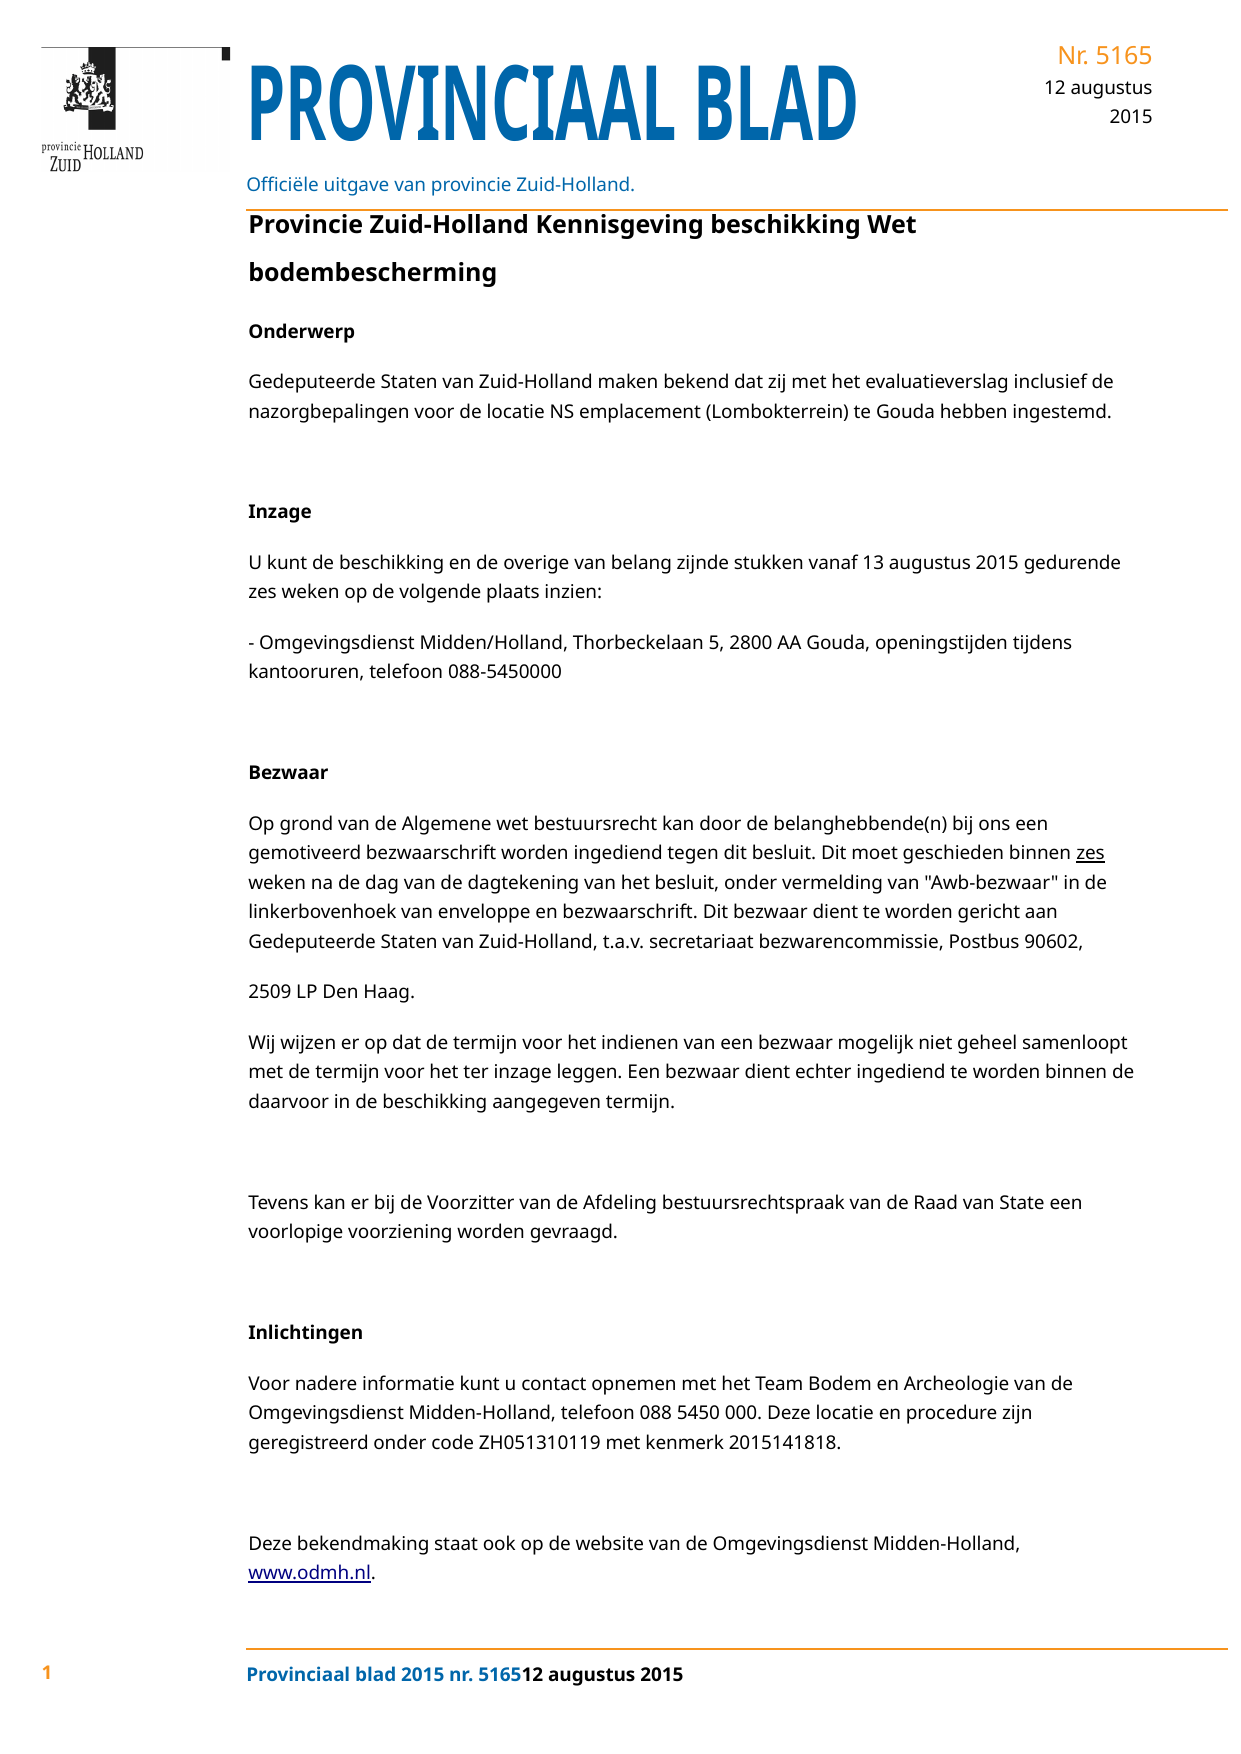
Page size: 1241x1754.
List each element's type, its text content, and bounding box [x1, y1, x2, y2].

text Deze bekendmaking staat ook op de website van de Omgevingsdienst Midden-Holland, www.odmh.nl. [248, 1530, 1152, 1585]
text Wij wijzen er op dat de termijn voor het indienen van een bezwaar mogelijk niet geheel samenloopt met de termijn voor het ter inzage leggen. Een bezwaar dient echter ingediend te worden binnen de daarvoor in de beschikking aangegeven termijn. [248, 1029, 1152, 1114]
text Inlichtingen [248, 1319, 1152, 1345]
text Gedeputeerde Staten van Zuid-Holland maken bekend dat zij met het evaluatieverslag inclusief de nazorgbepalingen voor de locatie NS emplacement (Lombokterrein) te Gouda hebben ingestemd. [248, 368, 1152, 424]
text Voor nadere informatie kunt u contact opnemen met het Team Bodem en Archeologie van de Omgevingsdienst Midden-Holland, telefoon 088 5450 000. Deze locatie en procedure zijn geregistreerd onder code ZH051310119 met kenmerk 2015141818. [248, 1370, 1152, 1455]
text Inzage [248, 499, 1152, 524]
text Op grond van de Algemene wet bestuursrecht kan door de belanghebbende(n) bij ons een gemotiveerd bezwaarschrift worden ingediend tegen dit besluit. Dit moet geschieden binnen zes weken na de dag van de dagtekening van het besluit, onder vermelding van "Awb-bezwaar" in de linkerbovenhoek van enveloppe en bezwaarschrift. Dit bezwaar dient te worden gericht aan Gedeputeerde Staten van Zuid-Holland, t.a.v. secretariaat bezwarencommissie, Postbus 90602, [248, 810, 1152, 954]
text Bezwaar [248, 759, 1152, 785]
text - Omgevingsdienst Midden/Holland, Thorbeckelaan 5, 2800 AA Gouda, openingstijden tijdens kantooruren, telefoon 088-5450000 [248, 629, 1152, 684]
text Onderwerp [248, 318, 1152, 344]
text Provincie Zuid-Holland Kennisgeving beschikking Wet bodembescherming [248, 211, 1152, 288]
picture [41, 47, 231, 172]
text 2509 LP Den Haag. [248, 979, 1152, 1004]
text Tevens kan er bij de Voorzitter van de Afdeling bestuursrechtspraak van de Raad van State een voorlopige voorziening worden gevraagd. [248, 1189, 1152, 1244]
text U kunt de beschikking en de overige van belang zijnde stukken vanaf 13 augustus 2015 gedurende zes weken op de volgende plaats inzien: [248, 549, 1152, 604]
